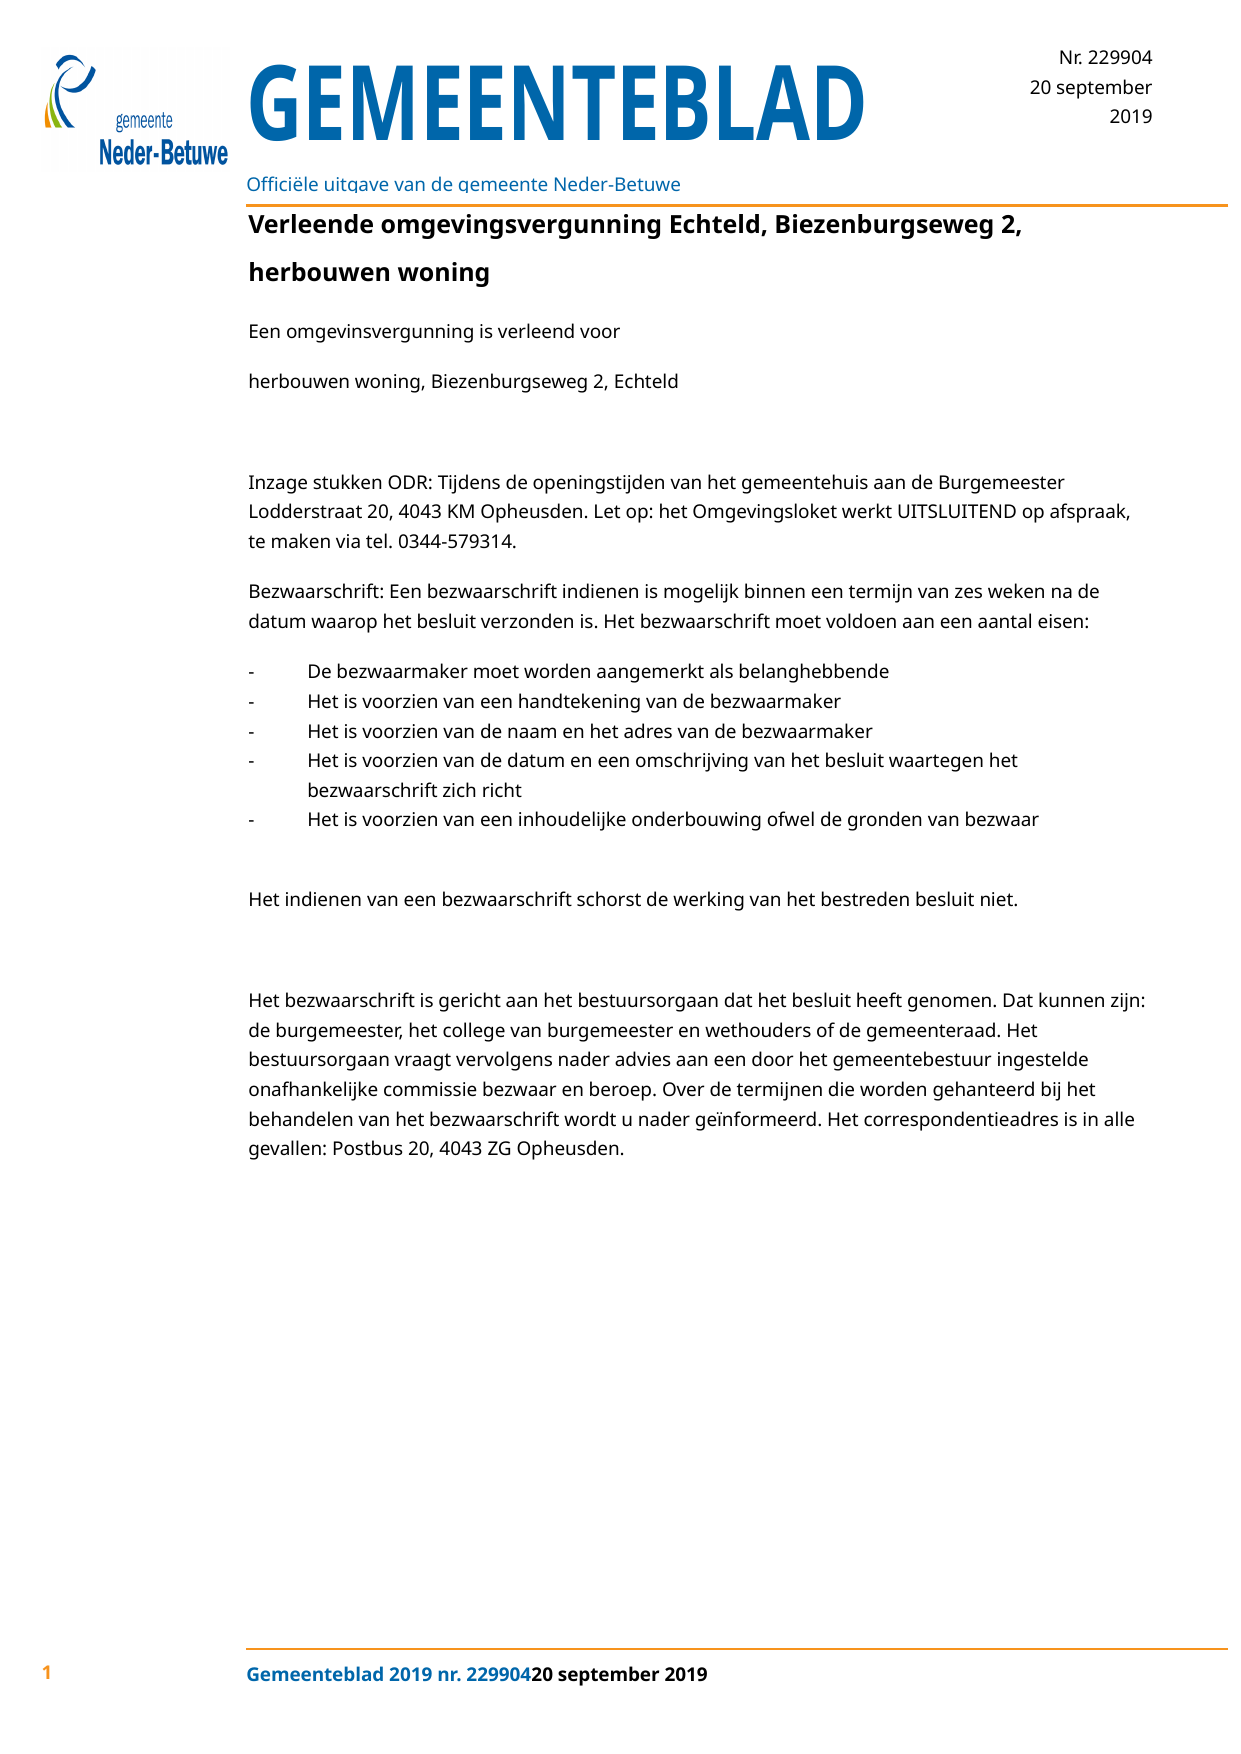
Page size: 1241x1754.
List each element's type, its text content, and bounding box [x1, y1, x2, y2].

text Bezwaarschrift: Een bezwaarschrift indienen is mogelijk binnen een termijn van zes weken na de datum waarop het besluit verzonden is. Het bezwaarschrift moet voldoen aan een aantal eisen: [248, 579, 1152, 634]
list Het is voorzien van een handtekening van de bezwaarmaker [248, 688, 1152, 714]
text Verleende omgevingsvergunning Echteld, Biezenburgseweg 2, herbouwen woning [248, 207, 1152, 288]
text herbouwen woning, Biezenburgseweg 2, Echteld [248, 368, 1152, 394]
text Het indienen van een bezwaarschrift schorst de werking van het bestreden besluit niet. [248, 887, 1152, 912]
text Het bezwaarschrift is gericht aan het bestuursorgaan dat het besluit heeft genomen. Dat kunnen zijn: de burgemeester, het college van burgemeester en wethouders of de gemeenteraad. Het bestuursorgaan vraagt vervolgens nader advies aan een door het gemeentebestuur ingestelde onafhankelijke commissie bezwaar en beroep. Over de termijnen die worden gehanteerd bij het behandelen van het bezwaarschrift wordt u nader geïnformeerd. Het correspondentieadres is in alle gevallen: Postbus 20, 4043 ZG Opheusden. [248, 987, 1152, 1161]
list De bezwaarmaker moet worden aangemerkt als belanghebbende [248, 659, 1152, 684]
text Inzage stukken ODR: Tijdens de openingstijden van het gemeentehuis aan de Burgemeester Lodderstraat 20, 4043 KM Opheusden. Let op: het Omgevingsloket werkt UITSLUITEND op afspraak, te maken via tel. 0344-579314. [248, 469, 1152, 554]
list Het is voorzien van een inhoudelijke onderbouwing ofwel de gronden van bezwaar [248, 807, 1152, 832]
list Het is voorzien van de datum en een omschrijving van het besluit waartegen het bezwaarschrift zich richt [248, 747, 1152, 803]
list Het is voorzien van de naam en het adres van de bezwaarmaker [248, 718, 1152, 744]
text Een omgevinsvergunning is verleend voor [248, 318, 1152, 344]
picture [41, 47, 231, 172]
